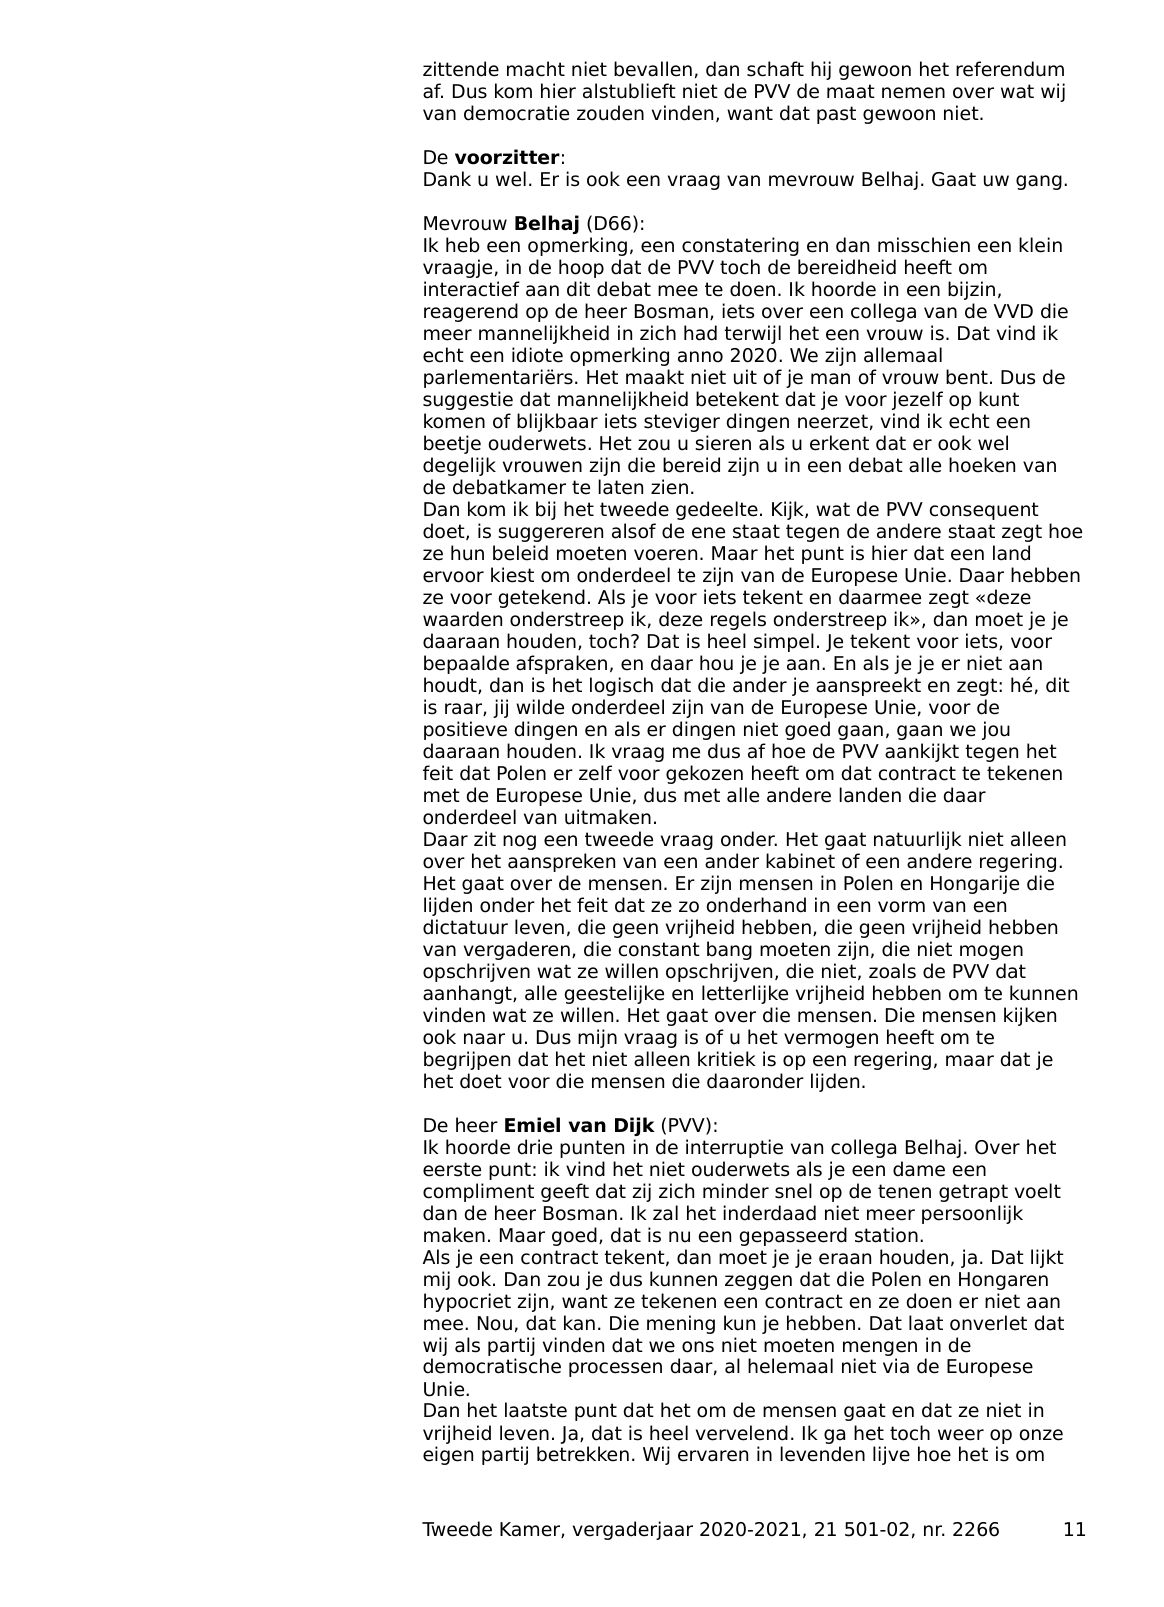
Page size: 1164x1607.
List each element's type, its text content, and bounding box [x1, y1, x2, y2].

text De heer Emiel van Dijk (PVV): [422, 1115, 1087, 1137]
text zittende macht niet bevallen, dan schaft hij gewoon het referendum af. Dus kom hier alstublieft niet de PVV de maat nemen over wat wij van democratie zouden vinden, want dat past gewoon niet. [422, 59, 1087, 125]
text Dan het laatste punt dat het om de mensen gaat en dat ze niet in vrijheid leven. Ja, dat is heel vervelend. Ik ga het toch weer op onze eigen partij betrekken. Wij ervaren in levenden lijve hoe het is om [422, 1400, 1087, 1466]
text Als je een contract tekent, dan moet je je eraan houden, ja. Dat lijkt mij ook. Dan zou je dus kunnen zeggen dat die Polen en Hongaren hypocriet zijn, want ze tekenen een contract en ze doen er niet aan mee. Nou, dat kan. Die mening kun je hebben. Dat laat onverlet dat wij als partij vinden dat we ons niet moeten mengen in de democratische processen daar, al helemaal niet via de Europese Unie. [422, 1247, 1087, 1400]
text Mevrouw Belhaj (D66): [422, 213, 1087, 235]
text Ik hoorde drie punten in de interruptie van collega Belhaj. Over het eerste punt: ik vind het niet ouderwets als je een dame een compliment geeft dat zij zich minder snel op de tenen getrapt voelt dan de heer Bosman. Ik zal het inderdaad niet meer persoonlijk maken. Maar goed, dat is nu een gepasseerd station. [422, 1137, 1087, 1247]
text Daar zit nog een tweede vraag onder. Het gaat natuurlijk niet alleen over het aanspreken van een ander kabinet of een andere regering. Het gaat over de mensen. Er zijn mensen in Polen en Hongarije die lijden onder het feit dat ze zo onderhand in een vorm van een dictatuur leven, die geen vrijheid hebben, die geen vrijheid hebben van vergaderen, die constant bang moeten zijn, die niet mogen opschrijven wat ze willen opschrijven, die niet, zoals de PVV dat aanhangt, alle geestelijke en letterlijke vrijheid hebben om te kunnen vinden wat ze willen. Het gaat over die mensen. Die mensen kijken ook naar u. Dus mijn vraag is of u het vermogen heeft om te begrijpen dat het niet alleen kritiek is op een regering, maar dat je het doet voor die mensen die daaronder lijden. [422, 829, 1087, 1092]
text Dank u wel. Er is ook een vraag van mevrouw Belhaj. Gaat uw gang. [422, 169, 1087, 191]
text De voorzitter: [422, 147, 1087, 169]
text Ik heb een opmerking, een constatering en dan misschien een klein vraagje, in de hoop dat de PVV toch de bereidheid heeft om interactief aan dit debat mee te doen. Ik hoorde in een bijzin, reagerend op de heer Bosman, iets over een collega van de VVD die meer mannelijkheid in zich had terwijl het een vrouw is. Dat vind ik echt een idiote opmerking anno 2020. We zijn allemaal parlementariërs. Het maakt niet uit of je man of vrouw bent. Dus de suggestie dat mannelijkheid betekent dat je voor jezelf op kunt komen of blijkbaar iets steviger dingen neerzet, vind ik echt een beetje ouderwets. Het zou u sieren als u erkent dat er ook wel degelijk vrouwen zijn die bereid zijn u in een debat alle hoeken van de debatkamer te laten zien. [422, 235, 1087, 499]
text Dan kom ik bij het tweede gedeelte. Kijk, wat de PVV consequent doet, is suggereren alsof de ene staat tegen de andere staat zegt hoe ze hun beleid moeten voeren. Maar het punt is hier dat een land ervoor kiest om onderdeel te zijn van de Europese Unie. Daar hebben ze voor getekend. Als je voor iets tekent en daarmee zegt «deze waarden onderstreep ik, deze regels onderstreep ik», dan moet je je daaraan houden, toch? Dat is heel simpel. Je tekent voor iets, voor bepaalde afspraken, en daar hou je je aan. En als je je er niet aan houdt, dan is het logisch dat die ander je aanspreekt en zegt: hé, dit is raar, jij wilde onderdeel zijn van de Europese Unie, voor de positieve dingen en als er dingen niet goed gaan, gaan we jou daaraan houden. Ik vraag me dus af hoe de PVV aankijkt tegen het feit dat Polen er zelf voor gekozen heeft om dat contract te tekenen met de Europese Unie, dus met alle andere landen die daar onderdeel van uitmaken. [422, 499, 1087, 829]
